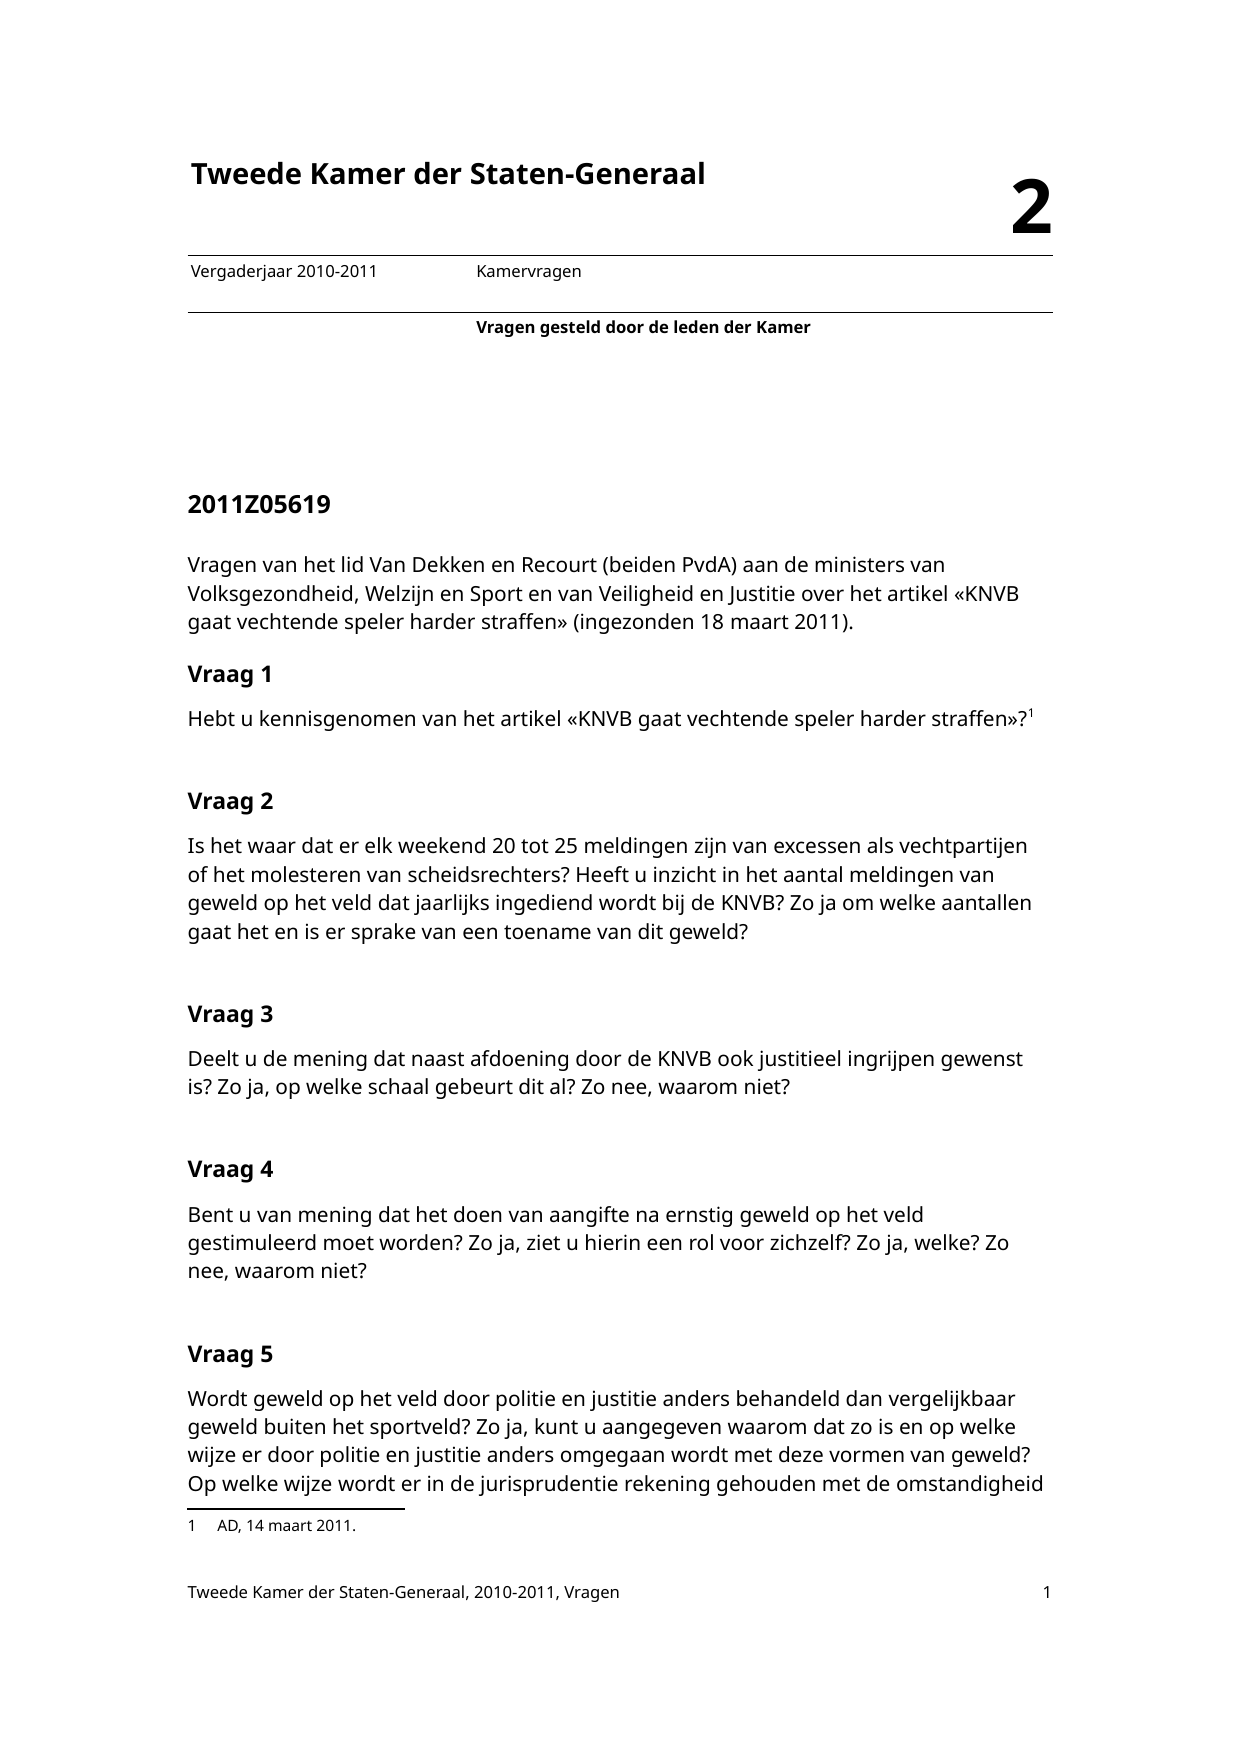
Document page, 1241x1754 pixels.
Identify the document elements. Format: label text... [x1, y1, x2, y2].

subtitle Vraag 2 [187, 785, 1053, 817]
text Is het waar dat er elk weekend 20 tot 25 meldingen zijn van excessen als vechtpartijen of het molesteren van scheidsrechters? Heeft u inzicht in het aantal meldingen van geweld op het veld dat jaarlijks ingediend wordt bij de KNVB? Zo ja om welke aantallen gaat het en is er sprake van een toename van dit geweld? [187, 832, 1053, 945]
text Vragen van het lid Van Dekken en Recourt (beiden PvdA) aan de ministers van Volksgezondheid, Welzijn en Sport en van Veiligheid en Justitie over het artikel «KNVB gaat vechtende speler harder straffen» (ingezonden 18 maart 2011). [187, 550, 1053, 636]
text AD, 14 maart 2011. [187, 1508, 1053, 1536]
subtitle Vraag 3 [187, 998, 1053, 1029]
table_header Tweede Kamer der Staten-Generaal [188, 150, 879, 255]
subtitle Vraag 5 [187, 1337, 1053, 1369]
table_header 2 [880, 150, 1053, 255]
subtitle Vraag 4 [187, 1153, 1053, 1185]
text 2011Z05619 [187, 487, 1053, 521]
table_cell Vragen gesteld door de leden der Kamer [473, 313, 1053, 339]
table_cell Vergaderjaar 2010-2011 [188, 256, 473, 312]
table_cell [188, 313, 473, 339]
text Deelt u de mening dat naast afdoening door de KNVB ook justitieel ingrijpen gewenst is? Zo ja, op welke schaal gebeurt dit al? Zo nee, waarom niet? [187, 1044, 1053, 1101]
text Wordt geweld op het veld door politie en justitie anders behandeld dan vergelijkbaar geweld buiten het sportveld? Zo ja, kunt u aangegeven waarom dat zo is en op welke wijze er door politie en justitie anders omgegaan wordt met deze vormen van geweld? Op welke wijze wordt er in de jurisprudentie rekening gehouden met de omstandigheid [187, 1384, 1053, 1497]
text Bent u van mening dat het doen van aangifte na ernstig geweld op het veld gestimuleerd moet worden? Zo ja, ziet u hierin een rol voor zichzelf? Zo ja, welke? Zo nee, waarom niet? [187, 1200, 1053, 1285]
table_cell Kamervragen [473, 256, 1053, 312]
text Hebt u kennisgenomen van het artikel «KNVB gaat vechtende speler harder straffen»? [187, 704, 1053, 733]
subtitle Vraag 1 [187, 658, 1053, 689]
